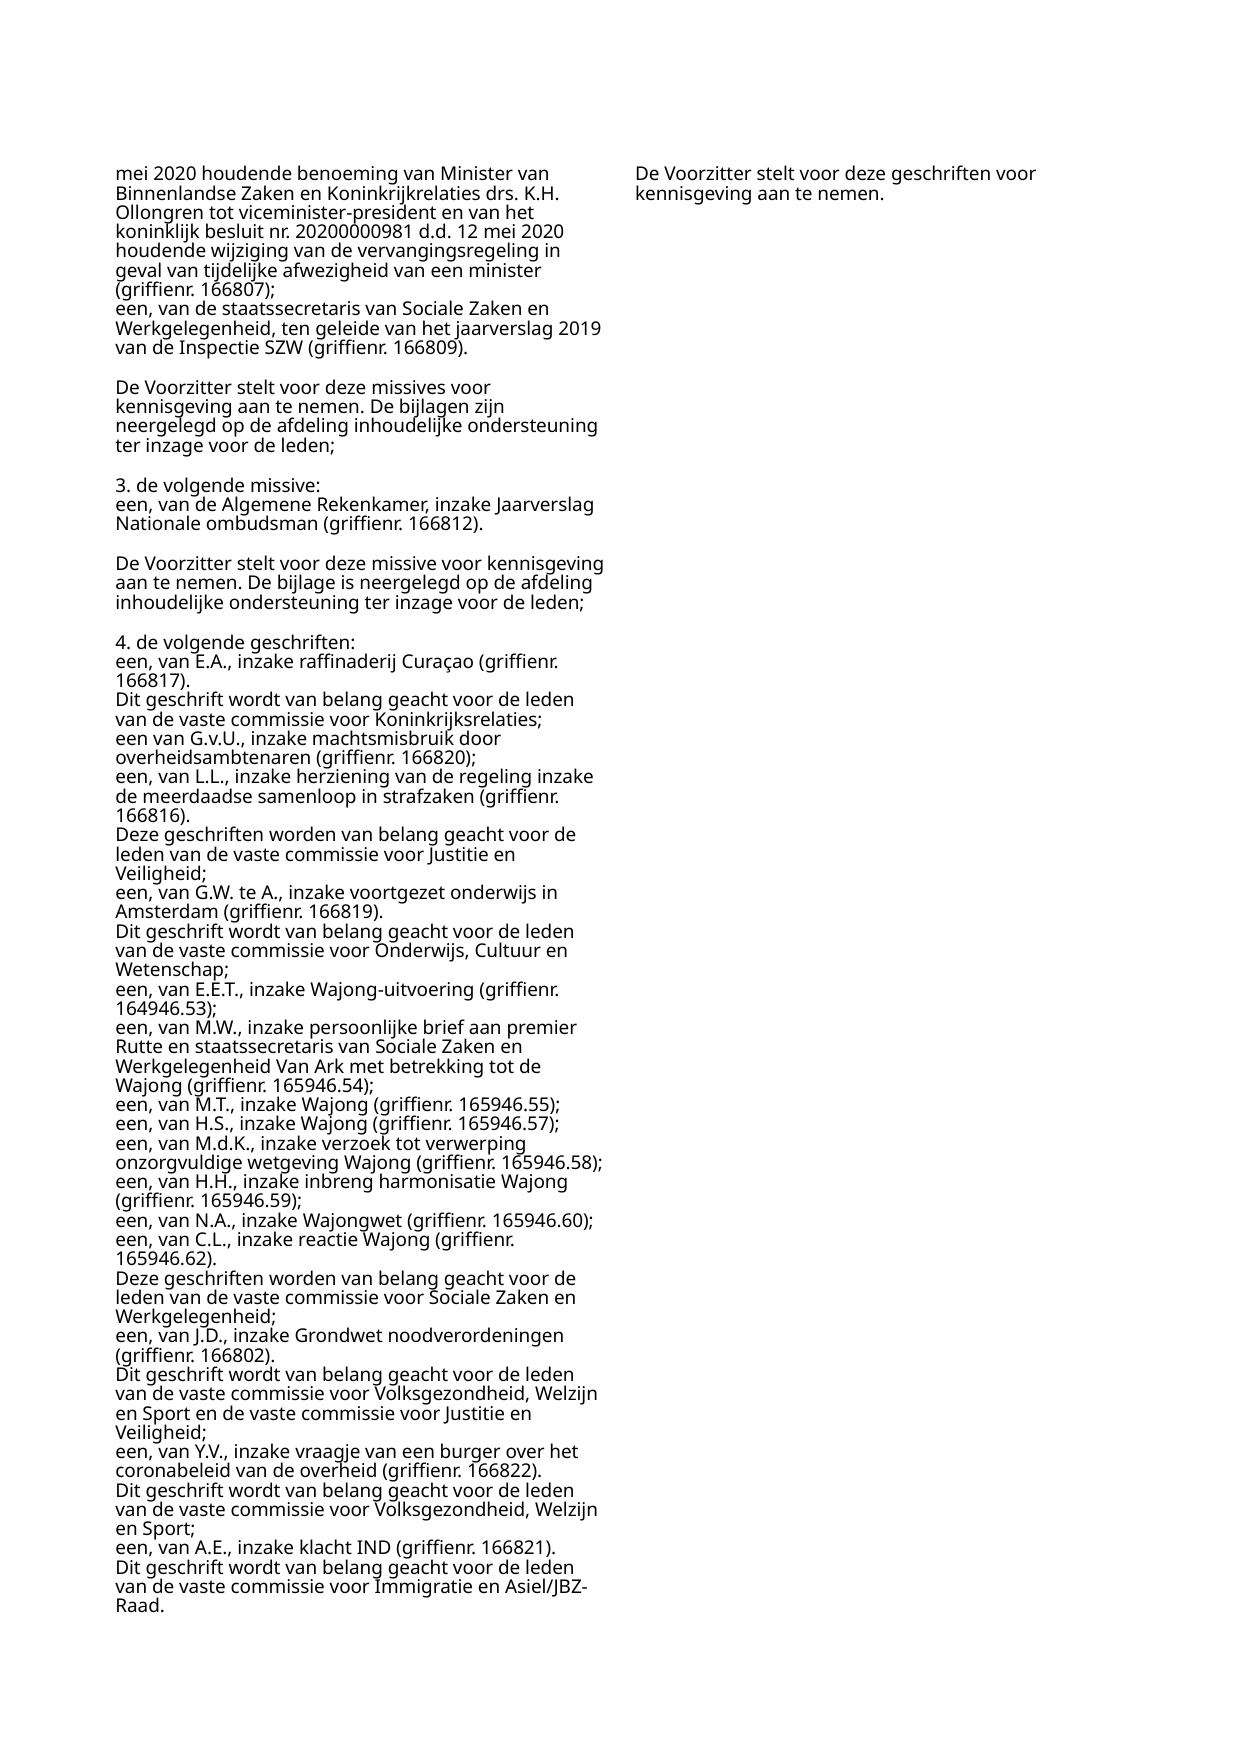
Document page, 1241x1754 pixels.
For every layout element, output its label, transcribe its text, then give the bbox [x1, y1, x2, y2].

text een van G.v.U., inzake machtsmisbruik door overheidsambtenaren (griffienr. 166820); [115, 730, 605, 768]
text een, van de staatssecretaris van Sociale Zaken en Werkgelegenheid, ten geleide van het jaarverslag 2019 van de Inspectie SZW (griffienr. 166809). [115, 300, 605, 358]
text Dit geschrift wordt van belang geacht voor de leden van de vaste commissie voor Koninkrijksrelaties; [115, 691, 605, 730]
text een, van J.D., inzake Grondwet noodverordeningen (griffienr. 166802). [115, 1327, 605, 1366]
text een, van M.W., inzake persoonlijke brief aan premier Rutte en staatssecretaris van Sociale Zaken en Werkgelegenheid Van Ark met betrekking tot de Wajong (griffienr. 165946.54); [115, 1019, 605, 1096]
text 4. de volgende geschriften: [115, 634, 605, 653]
text De Voorzitter stelt voor deze missive voor kennisgeving aan te nemen. De bijlage is neergelegd op de afdeling inhoudelijke ondersteuning ter inzage voor de leden; [115, 555, 605, 613]
text een, van N.A., inzake Wajongwet (griffienr. 165946.60); [115, 1212, 605, 1231]
text een, van E.A., inzake raffinaderij Curaçao (griffienr. 166817). [115, 653, 605, 691]
text een, van A.E., inzake klacht IND (griffienr. 166821). [115, 1539, 605, 1559]
text een, van L.L., inzake herziening van de regeling inzake de meerdaadse samenloop in strafzaken (griffienr. 166816). [115, 768, 605, 826]
text een, van H.S., inzake Wajong (griffienr. 165946.57); [115, 1115, 605, 1135]
text een, van H.H., inzake inbreng harmonisatie Wajong (griffienr. 165946.59); [115, 1173, 605, 1212]
text De Voorzitter stelt voor deze missives voor kennisgeving aan te nemen. De bijlagen zijn neergelegd op de afdeling inhoudelijke ondersteuning ter inzage voor de leden; [115, 379, 605, 456]
text mei 2020 houdende benoeming van Minister van Binnenlandse Zaken en Koninkrijkrelaties drs. K.H. Ollongren tot viceminister-president en van het koninklijk besluit nr. 20200000981 d.d. 12 mei 2020 houdende wijziging van de vervangingsregeling in geval van tijdelijke afwezigheid van een minister (griffienr. 166807); [115, 165, 605, 300]
text Deze geschriften worden van belang geacht voor de leden van de vaste commissie voor Sociale Zaken en Werkgelegenheid; [115, 1269, 605, 1327]
text Dit geschrift wordt van belang geacht voor de leden van de vaste commissie voor Volksgezondheid, Welzijn en Sport en de vaste commissie voor Justitie en Veiligheid; [115, 1366, 605, 1443]
text een, van M.T., inzake Wajong (griffienr. 165946.55); [115, 1096, 605, 1115]
text een, van G.W. te A., inzake voortgezet onderwijs in Amsterdam (griffienr. 166819). [115, 884, 605, 923]
text Dit geschrift wordt van belang geacht voor de leden van de vaste commissie voor Onderwijs, Cultuur en Wetenschap; [115, 923, 605, 981]
text Dit geschrift wordt van belang geacht voor de leden van de vaste commissie voor Volksgezondheid, Welzijn en Sport; [115, 1482, 605, 1539]
text Dit geschrift wordt van belang geacht voor de leden van de vaste commissie voor Immigratie en Asiel/JBZ-Raad. [115, 1559, 605, 1616]
text een, van Y.V., inzake vraagje van een burger over het coronabeleid van de overheid (griffienr. 166822). [115, 1443, 605, 1482]
text 3. de volgende missive: [115, 477, 605, 496]
text een, van M.d.K., inzake verzoek tot verwerping onzorgvuldige wetgeving Wajong (griffienr. 165946.58); [115, 1135, 605, 1173]
text een, van C.L., inzake reactie Wajong (griffienr. 165946.62). [115, 1231, 605, 1269]
text De Voorzitter stelt voor deze geschriften voor kennisgeving aan te nemen. [635, 165, 1125, 204]
text een, van de Algemene Rekenkamer, inzake Jaarverslag Nationale ombudsman (griffienr. 166812). [115, 496, 605, 534]
text Deze geschriften worden van belang geacht voor de leden van de vaste commissie voor Justitie en Veiligheid; [115, 826, 605, 884]
text een, van E.E.T., inzake Wajong-uitvoering (griffienr. 164946.53); [115, 981, 605, 1019]
